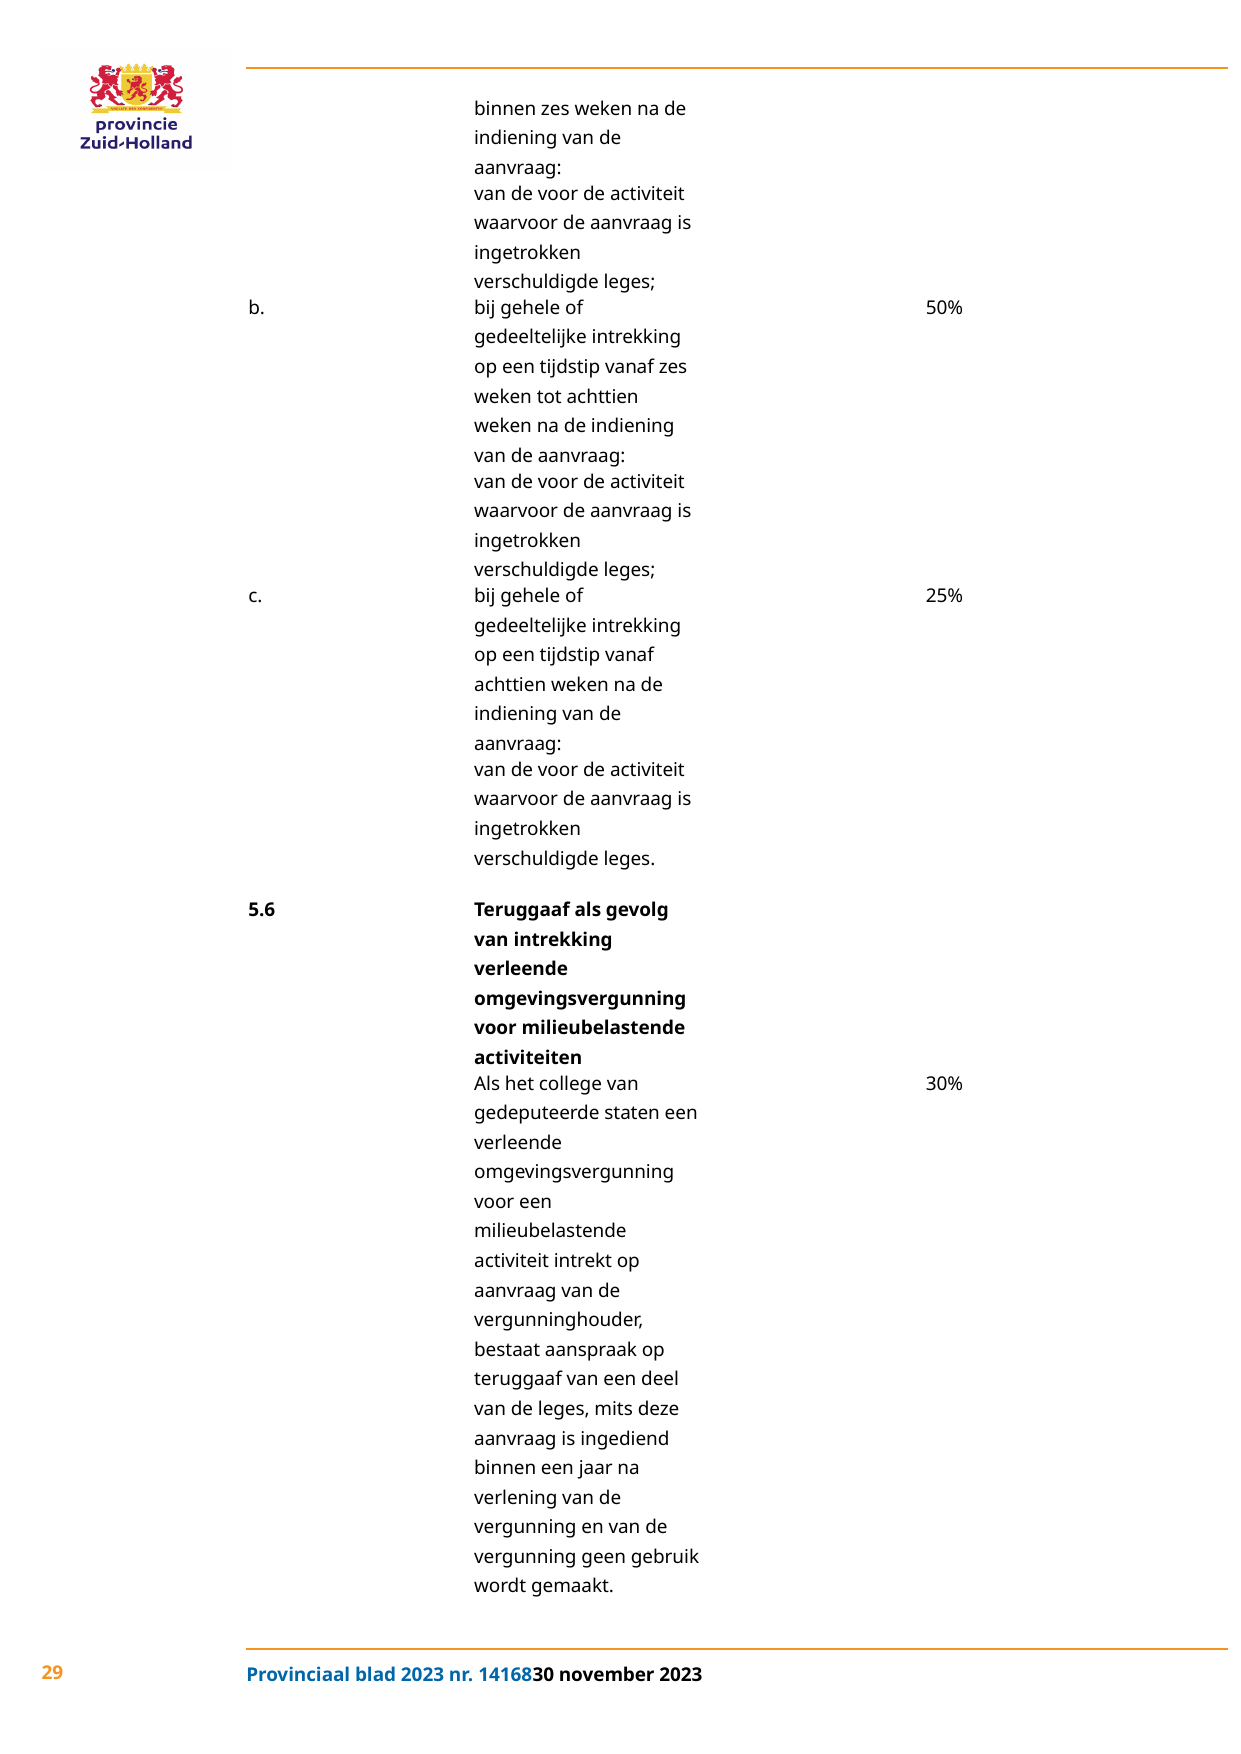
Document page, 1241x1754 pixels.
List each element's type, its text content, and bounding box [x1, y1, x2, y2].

table_cell [700, 896, 926, 1070]
table_cell c. [248, 582, 474, 756]
table_cell [700, 95, 926, 180]
table_cell [248, 180, 474, 294]
table_cell [926, 468, 1152, 582]
picture [41, 47, 231, 172]
table_cell [248, 870, 474, 896]
table_cell [926, 95, 1152, 180]
table_cell van de voor de activiteit waarvoor de aanvraag is ingetrokken verschuldigde leges; [474, 180, 700, 294]
table_cell van de voor de activiteit waarvoor de aanvraag is ingetrokken verschuldigde leges. [474, 756, 700, 870]
table_cell [248, 95, 474, 180]
table_cell [700, 756, 926, 870]
table_cell van de voor de activiteit waarvoor de aanvraag is ingetrokken verschuldigde leges; [474, 468, 700, 582]
table_cell [926, 756, 1152, 870]
table_cell [700, 870, 926, 896]
table_cell binnen zes weken na de indiening van de aanvraag: [474, 95, 700, 180]
table_cell 50% [926, 294, 1152, 468]
table_cell [700, 180, 926, 294]
table_cell [926, 870, 1152, 896]
table_cell Als het college van gedeputeerde staten een verleende omgevingsvergunning voor een milieubelastende activiteit intrekt op aanvraag van de vergunninghouder, bestaat aanspraak op teruggaaf van een deel van de leges, mits deze aanvraag is ingediend binnen een jaar na verlening van de vergunning en van de vergunning geen gebruik wordt gemaakt. [474, 1070, 700, 1598]
table_cell [700, 1070, 926, 1598]
table_cell [700, 582, 926, 756]
table_cell [700, 468, 926, 582]
table_cell bij gehele of gedeeltelijke intrekking op een tijdstip vanaf zes weken tot achttien weken na de indiening van de aanvraag: [474, 294, 700, 468]
table_cell b. [248, 294, 474, 468]
table_cell [474, 870, 700, 896]
table_cell [248, 756, 474, 870]
table_cell 30% [926, 1070, 1152, 1598]
table_cell [248, 468, 474, 582]
table_cell bij gehele of gedeeltelijke intrekking op een tijdstip vanaf achttien weken na de indiening van de aanvraag: [474, 582, 700, 756]
table_cell [700, 294, 926, 468]
table_cell 5.6 [248, 896, 474, 1070]
table_cell [926, 896, 1152, 1070]
table_cell Teruggaaf als gevolg van intrekking verleende omgevingsvergunning voor milieubelastende activiteiten [474, 896, 700, 1070]
table_cell [926, 180, 1152, 294]
table_cell [248, 1070, 474, 1598]
table_cell 25% [926, 582, 1152, 756]
